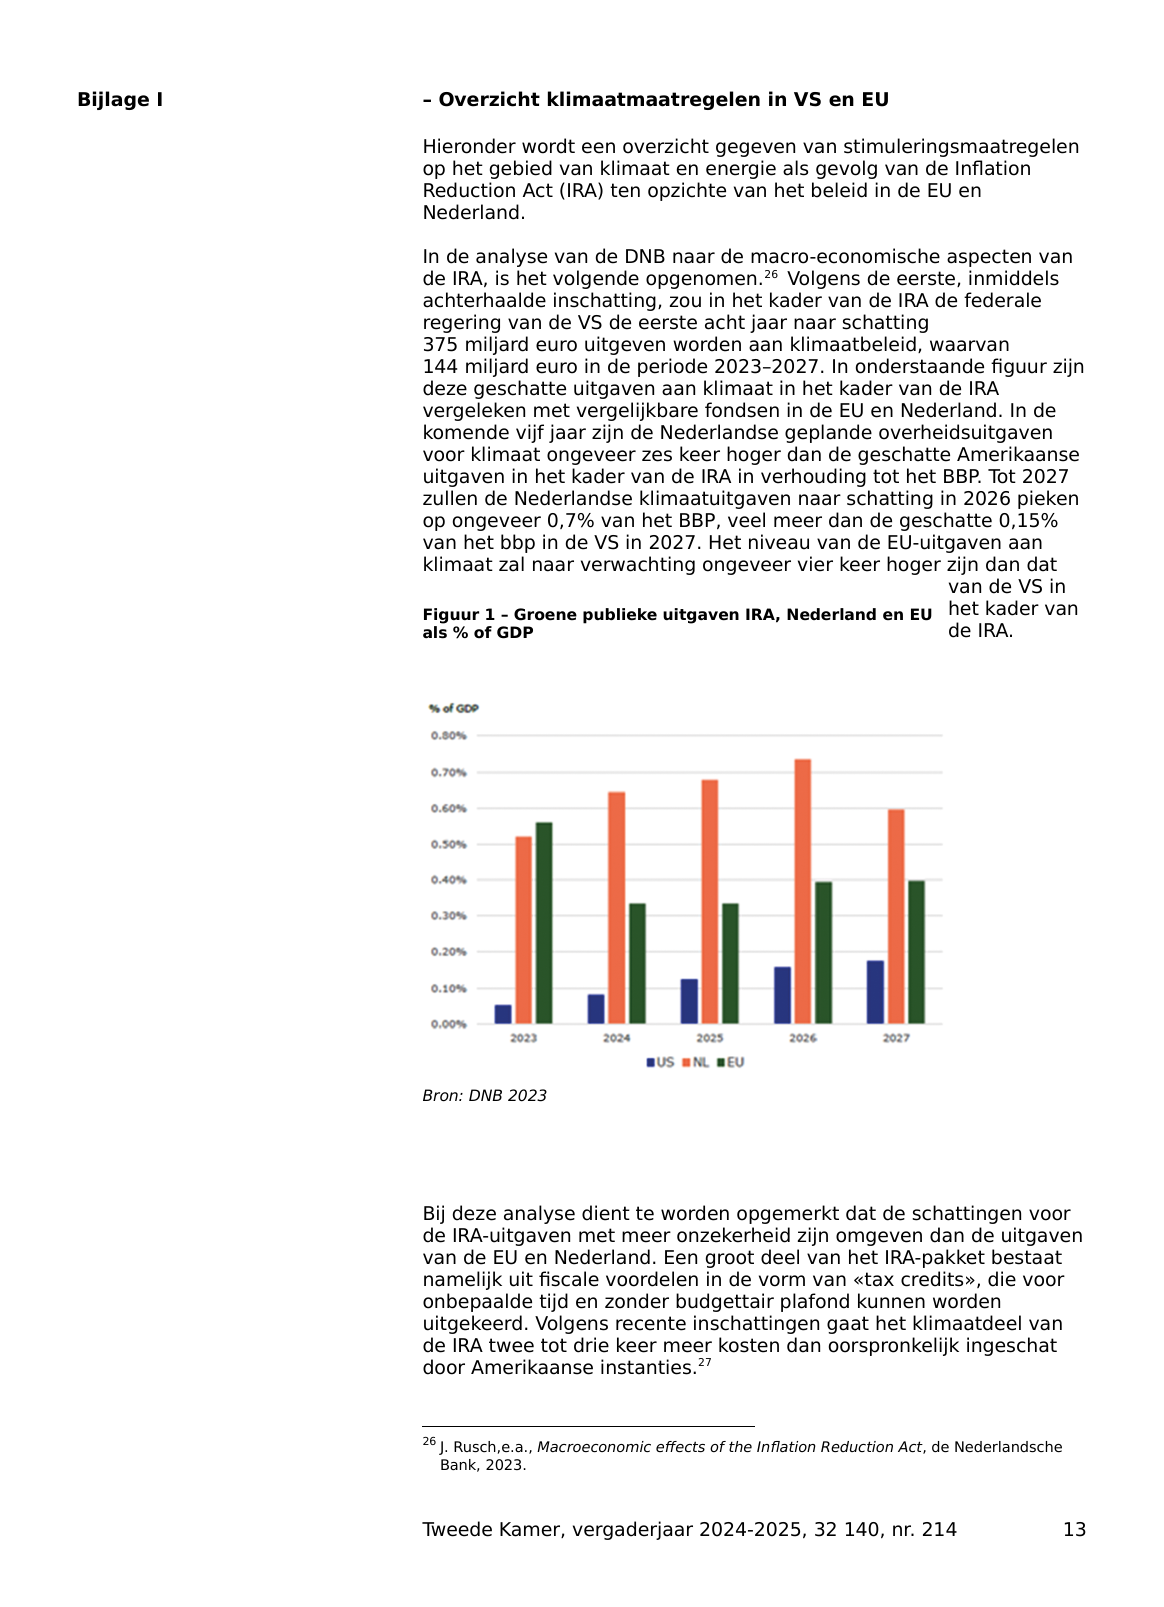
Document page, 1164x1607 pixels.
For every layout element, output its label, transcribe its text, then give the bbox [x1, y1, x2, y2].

picture [422, 697, 948, 1076]
text Hieronder wordt een overzicht gegeven van stimuleringsmaatregelen op het gebied van klimaat en energie als gevolg van de Inflation Reduction Act (IRA) ten opzichte van het beleid in de EU en Nederland. [422, 136, 1087, 224]
text Figuur 1 – Groene publieke uitgaven IRA, Nederland en EU als % of GDP [422, 606, 948, 642]
text In de analyse van de DNB naar de macro-economische aspecten van de IRA, is het volgende opgenomen. Volgens de eerste, inmiddels achterhaalde inschatting, zou in het kader van de IRA de federale regering van de VS de eerste acht jaar naar schatting 375 miljard euro uitgeven worden aan klimaatbeleid, waarvan 144 miljard euro in de periode 2023–2027. In onderstaande figuur zijn deze geschatte uitgaven aan klimaat in het kader van de IRA vergeleken met vergelijkbare fondsen in de EU en Nederland. In de komende vijf jaar zijn de Nederlandse geplande overheidsuitgaven voor klimaat ongeveer zes keer hoger dan de geschatte Amerikaanse uitgaven in het kader van de IRA in verhouding tot het BBP. Tot 2027 zullen de Nederlandse klimaatuitgaven naar schatting in 2026 pieken op ongeveer 0,7% van het BBP, veel meer dan de geschatte 0,15% van het bbp in de VS in 2027. Het niveau van de EU-uitgaven aan klimaat zal naar verwachting ongeveer vier keer hoger zijn dan dat van de VS in het kader van de IRA. [422, 246, 1087, 642]
subtitle Bijlage I – Overzicht klimaatmaatregelen in VS en EU [77, 89, 1087, 111]
text Bij deze analyse dient te worden opgemerkt dat de schattingen voor de IRA-uitgaven met meer onzekerheid zijn omgeven dan de uitgaven van de EU en Nederland. Een groot deel van het IRA-pakket bestaat namelijk uit fiscale voordelen in de vorm van «tax credits», die voor onbepaalde tijd en zonder budgettair plafond kunnen worden uitgekeerd. Volgens recente inschattingen gaat het klimaatdeel van de IRA twee tot drie keer meer kosten dan oorspronkelijk ingeschat door Amerikaanse instanties. [422, 1203, 1087, 1378]
text Bron: DNB 2023 [422, 1087, 948, 1106]
text J. Rusch,e.a., Macroeconomic effects of the Inflation Reduction Act, de Nederlandsche Bank, 2023. [422, 1435, 1087, 1474]
